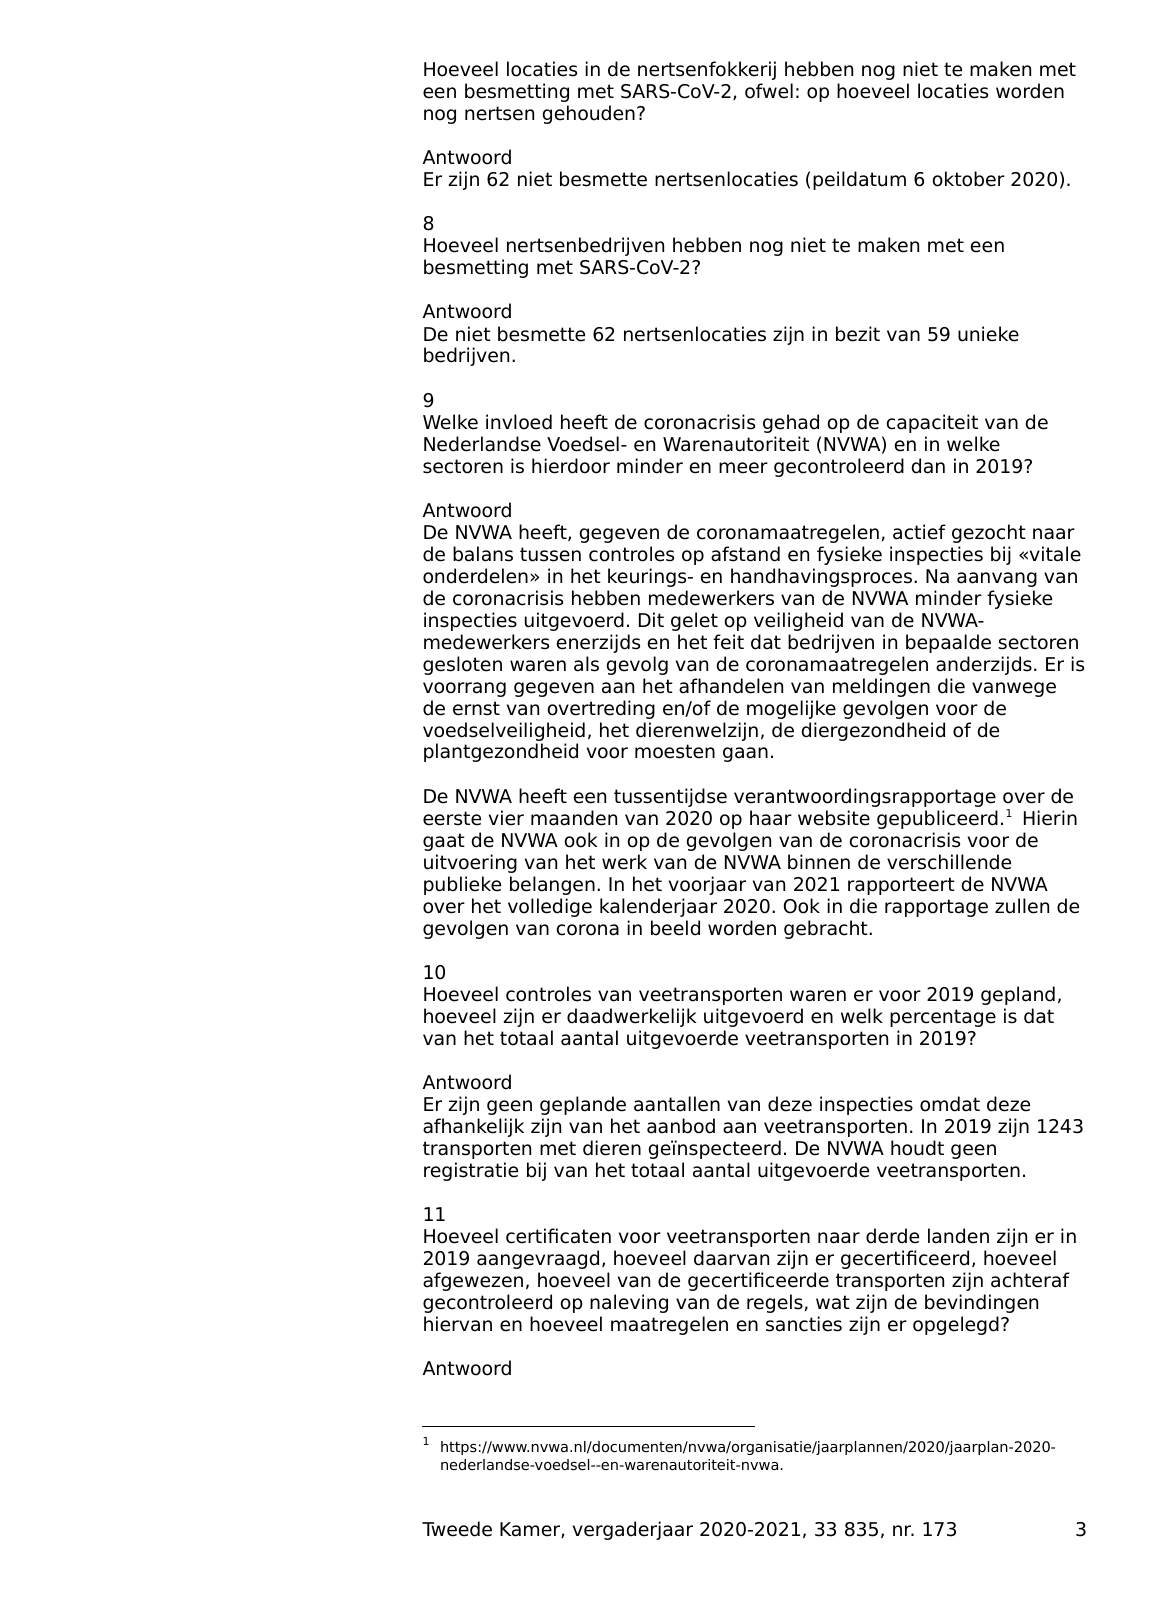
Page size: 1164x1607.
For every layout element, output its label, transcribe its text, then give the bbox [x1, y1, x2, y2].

text De niet besmette 62 nertsenlocaties zijn in bezit van 59 unieke bedrijven. [422, 323, 1087, 367]
text 9 [422, 389, 1087, 412]
text Antwoord [422, 1072, 1087, 1094]
text Welke invloed heeft de coronacrisis gehad op de capaciteit van de Nederlandse Voedsel- en Warenautoriteit (NVWA) en in welke sectoren is hierdoor minder en meer gecontroleerd dan in 2019? [422, 412, 1087, 477]
text Er zijn 62 niet besmette nertsenlocaties (peildatum 6 oktober 2020). [422, 169, 1087, 191]
text https://www.nvwa.nl/documenten/nvwa/organisatie/jaarplannen/2020/jaarplan-2020-nederlandse-voedsel--en-warenautoriteit-nvwa. [422, 1435, 1087, 1474]
text Hoeveel certificaten voor veetransporten naar derde landen zijn er in 2019 aangevraagd, hoeveel daarvan zijn er gecertificeerd, hoeveel afgewezen, hoeveel van de gecertificeerde transporten zijn achteraf gecontroleerd op naleving van de regels, wat zijn de bevindingen hiervan en hoeveel maatregelen en sancties zijn er opgelegd? [422, 1226, 1087, 1336]
text 8 [422, 213, 1087, 235]
text 10 [422, 962, 1087, 984]
text Antwoord [422, 147, 1087, 169]
text Hoeveel locaties in de nertsenfokkerij hebben nog niet te maken met een besmetting met SARS-CoV-2, ofwel: op hoeveel locaties worden nog nertsen gehouden? [422, 59, 1087, 125]
text Hoeveel controles van veetransporten waren er voor 2019 gepland, hoeveel zijn er daadwerkelijk uitgevoerd en welk percentage is dat van het totaal aantal uitgevoerde veetransporten in 2019? [422, 984, 1087, 1049]
text Antwoord [422, 301, 1087, 323]
text Antwoord [422, 500, 1087, 522]
text De NVWA heeft een tussentijdse verantwoordingsrapportage over de eerste vier maanden van 2020 op haar website gepubliceerd. Hierin gaat de NVWA ook in op de gevolgen van de coronacrisis voor de uitvoering van het werk van de NVWA binnen de verschillende publieke belangen. In het voorjaar van 2021 rapporteert de NVWA over het volledige kalenderjaar 2020. Ook in die rapportage zullen de gevolgen van corona in beeld worden gebracht. [422, 786, 1087, 939]
text De NVWA heeft, gegeven de coronamaatregelen, actief gezocht naar de balans tussen controles op afstand en fysieke inspecties bij «vitale onderdelen» in het keurings- en handhavingsproces. Na aanvang van de coronacrisis hebben medewerkers van de NVWA minder fysieke inspecties uitgevoerd. Dit gelet op veiligheid van de NVWA-medewerkers enerzijds en het feit dat bedrijven in bepaalde sectoren gesloten waren als gevolg van de coronamaatregelen anderzijds. Er is voorrang gegeven aan het afhandelen van meldingen die vanwege de ernst van overtreding en/of de mogelijke gevolgen voor de voedselveiligheid, het dierenwelzijn, de diergezondheid of de plantgezondheid voor moesten gaan. [422, 522, 1087, 763]
text Er zijn geen geplande aantallen van deze inspecties omdat deze afhankelijk zijn van het aanbod aan veetransporten. In 2019 zijn 1243 transporten met dieren geïnspecteerd. De NVWA houdt geen registratie bij van het totaal aantal uitgevoerde veetransporten. [422, 1094, 1087, 1182]
text Hoeveel nertsenbedrijven hebben nog niet te maken met een besmetting met SARS-CoV-2? [422, 235, 1087, 279]
text Antwoord [422, 1358, 1087, 1380]
text 11 [422, 1204, 1087, 1226]
